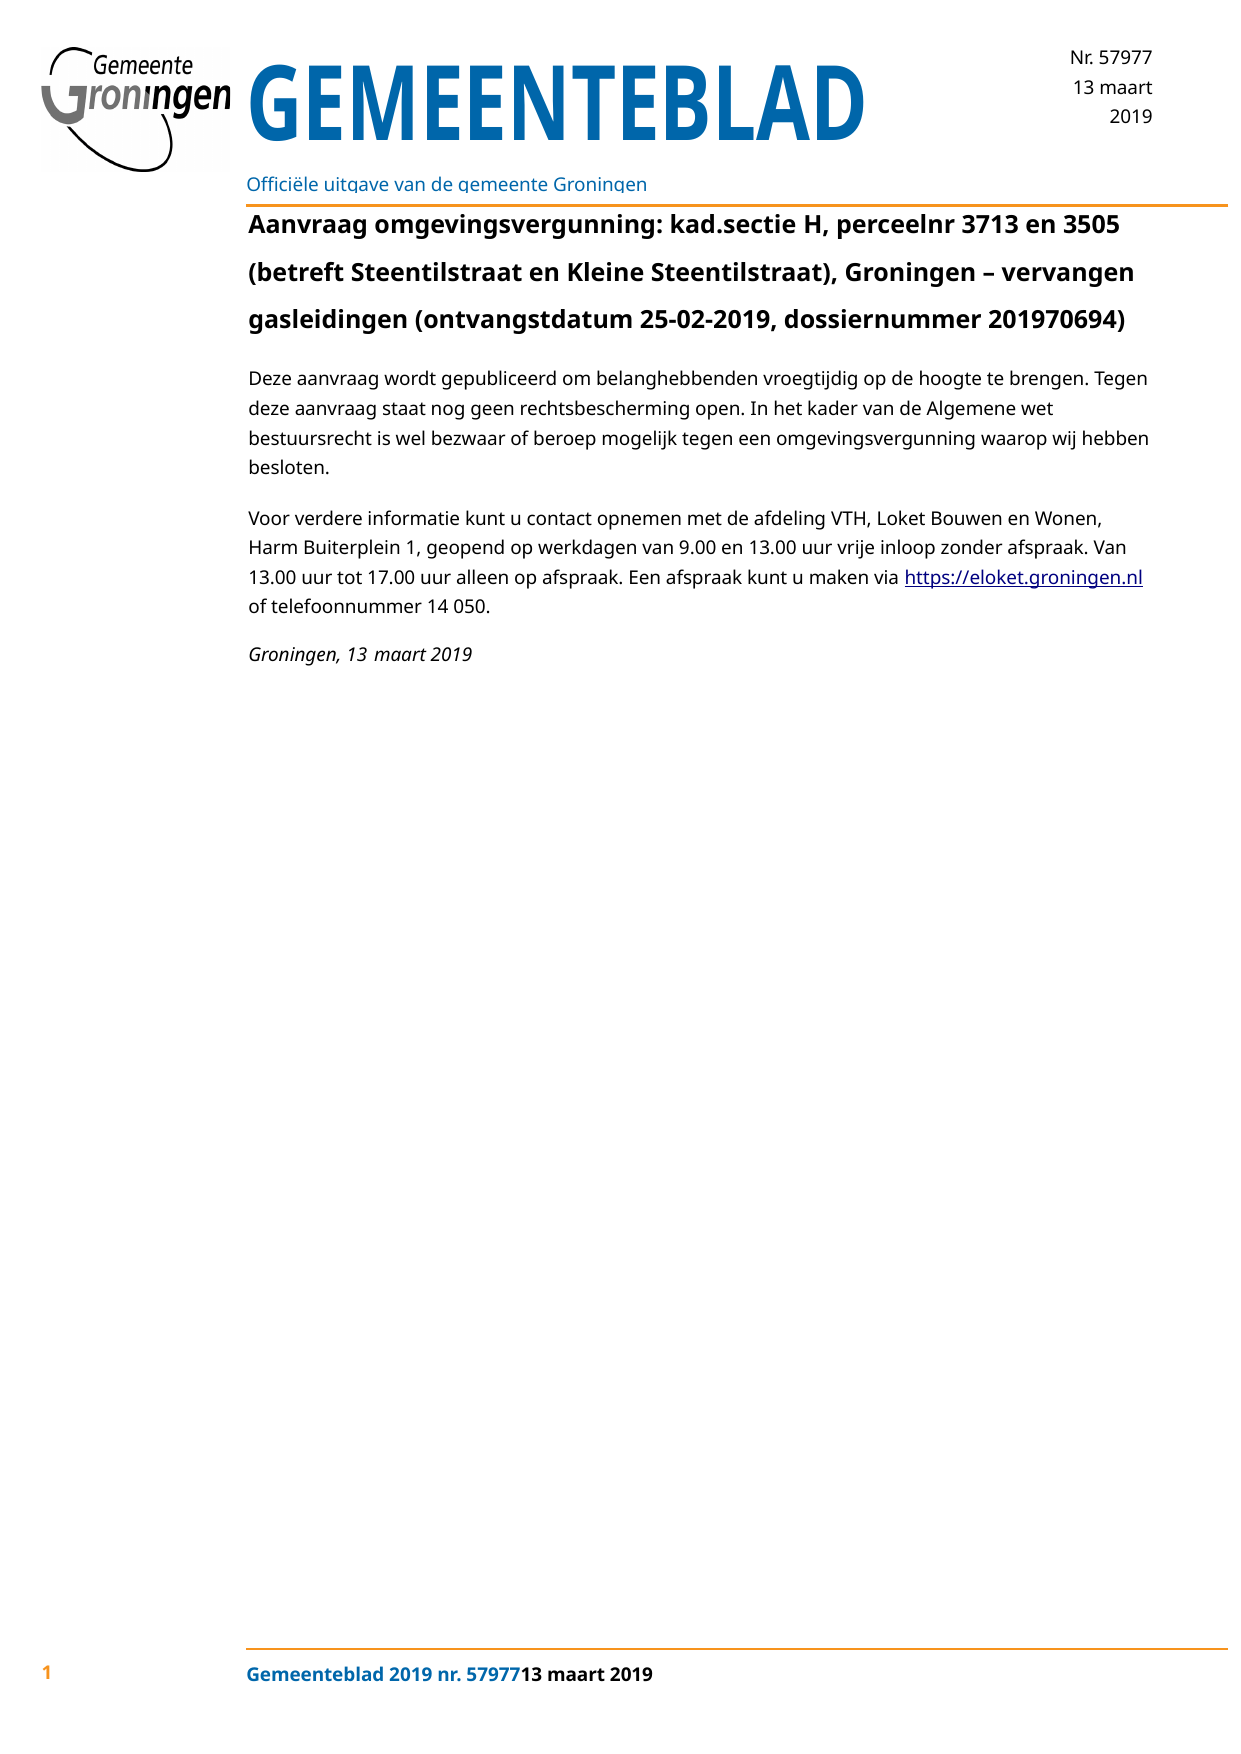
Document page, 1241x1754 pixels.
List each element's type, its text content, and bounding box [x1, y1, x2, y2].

text Groningen, 13 maart 2019 [248, 641, 1152, 667]
picture [41, 47, 231, 172]
text Deze aanvraag wordt gepubliceerd om belanghebbenden vroegtijdig op de hoogte te brengen. Tegen deze aanvraag staat nog geen rechtsbescherming open. In het kader van de Algemene wet bestuursrecht is wel bezwaar of beroep mogelijk tegen een omgevingsvergunning waarop wij hebben besloten. [248, 366, 1152, 480]
text Aanvraag omgevingsvergunning: kad.sectie H, perceelnr 3713 en 3505 (betreft Steentilstraat en Kleine Steentilstraat), Groningen – vervangen gasleidingen (ontvangstdatum 25-02-2019, dossiernummer 201970694) [248, 207, 1152, 336]
text Voor verdere informatie kunt u contact opnemen met de afdeling VTH, Loket Bouwen en Wonen, Harm Buiterplein 1, geopend op werkdagen van 9.00 en 13.00 uur vrije inloop zonder afspraak. Van 13.00 uur tot 17.00 uur alleen op afspraak. Een afspraak kunt u maken via https://eloket.groningen.nl of telefoonnummer 14 050. [248, 505, 1152, 619]
